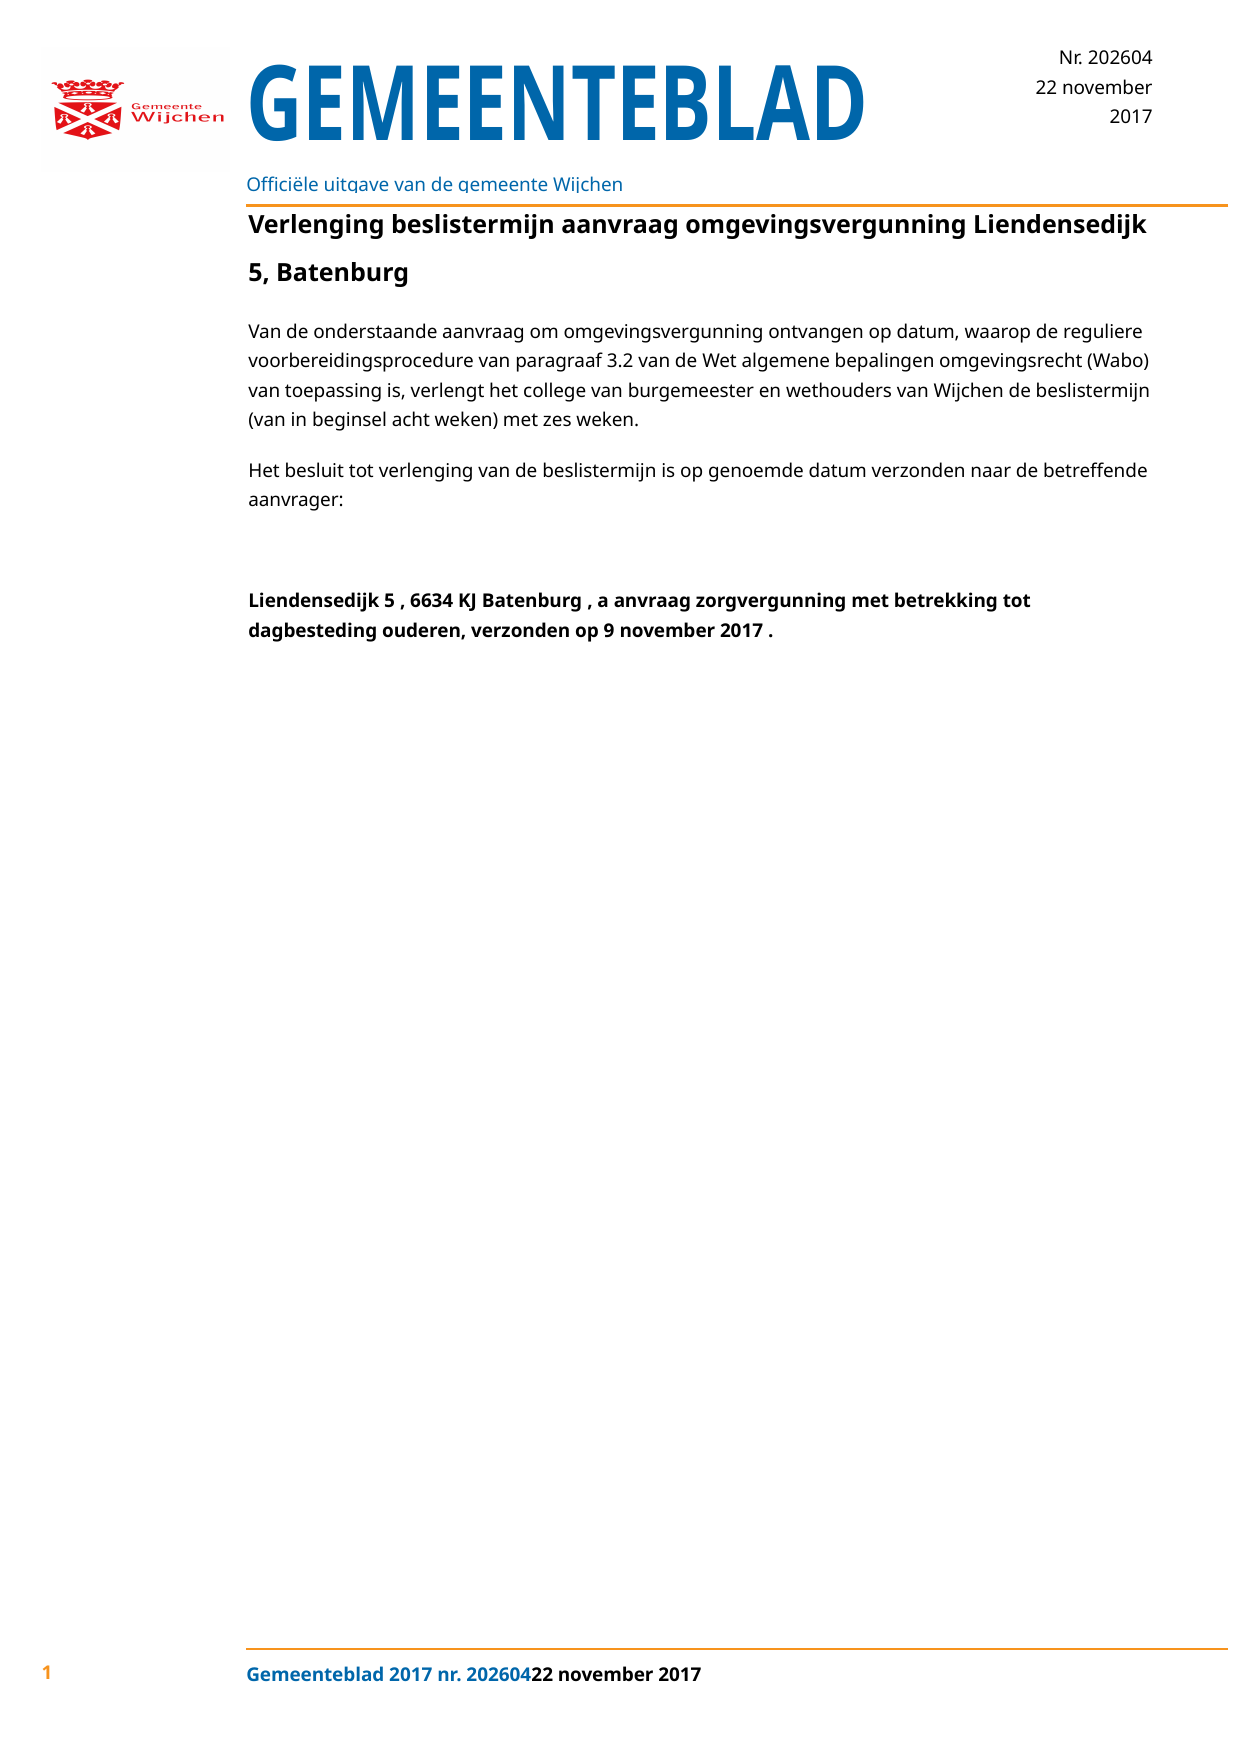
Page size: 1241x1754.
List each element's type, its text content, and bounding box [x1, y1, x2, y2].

text Het besluit tot verlenging van de beslistermijn is op genoemde datum verzonden naar de betreffende aanvrager: [248, 457, 1152, 512]
text Van de onderstaande aanvraag om omgevingsvergunning ontvangen op datum, waarop de reguliere voorbereidingsprocedure van paragraaf 3.2 van de Wet algemene bepalingen omgevingsrecht (Wabo) van toepassing is, verlengt het college van burgemeester en wethouders van Wijchen de beslistermijn (van in beginsel acht weken) met zes weken. [248, 318, 1152, 432]
text Liendensedijk 5 , 6634 KJ Batenburg , a anvraag zorgvergunning met betrekking tot dagbesteding ouderen, verzonden op 9 november 2017 . [248, 587, 1152, 643]
picture [41, 47, 231, 172]
text Verlenging beslistermijn aanvraag omgevingsvergunning Liendensedijk 5, Batenburg [248, 207, 1152, 288]
